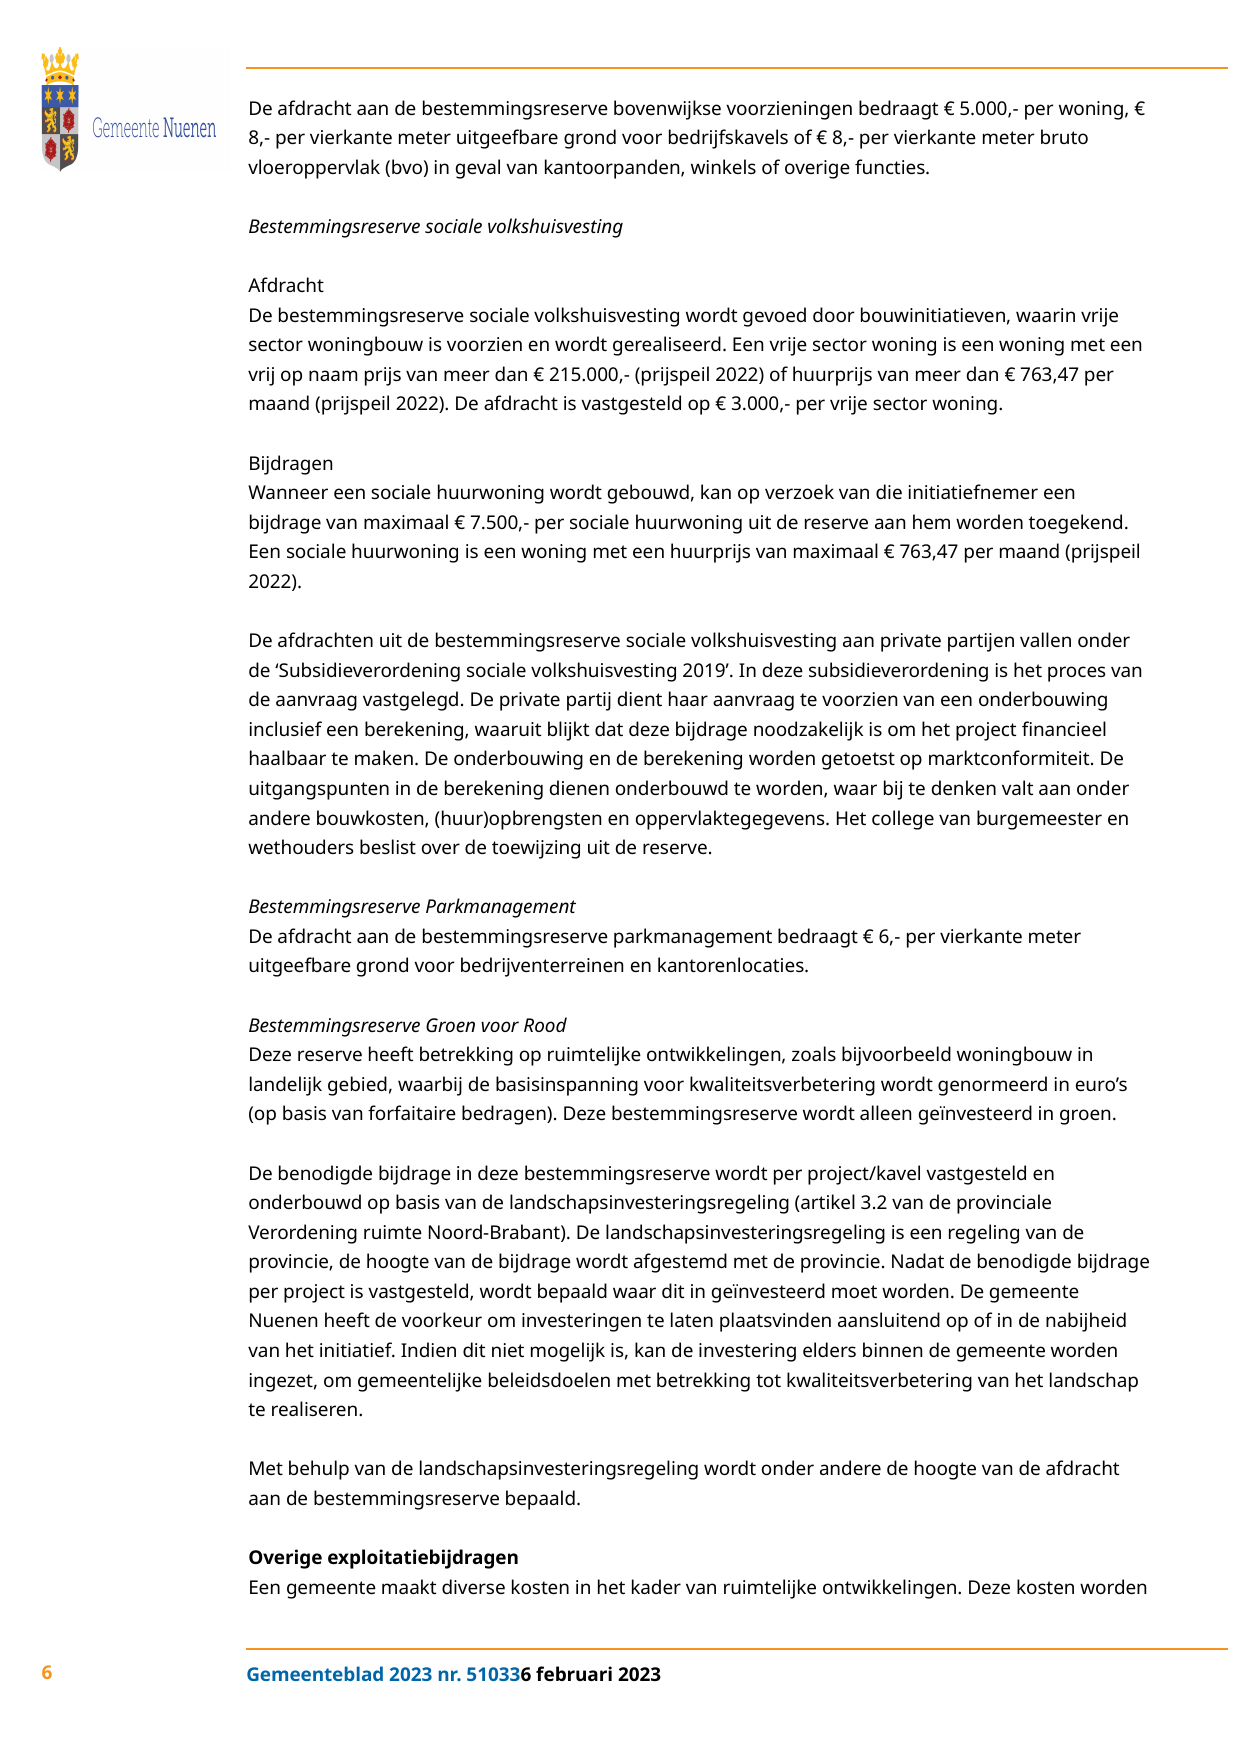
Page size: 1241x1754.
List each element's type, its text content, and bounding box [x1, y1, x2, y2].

text Overige exploitatiebijdragen [248, 1544, 1152, 1570]
text Wanneer een sociale huurwoning wordt gebouwd, kan op verzoek van die initiatiefnemer een bijdrage van maximaal € 7.500,- per sociale huurwoning uit de reserve aan hem worden toegekend. Een sociale huurwoning is een woning met een huurprijs van maximaal € 763,47 per maand (prijspeil 2022). [248, 479, 1152, 594]
text De afdracht aan de bestemmingsreserve parkmanagement bedraagt € 6,- per vierkante meter uitgeefbare grond voor bedrijventerreinen en kantorenlocaties. [248, 923, 1152, 978]
text Bestemmingsreserve Groen voor Rood [248, 1012, 1152, 1038]
text Met behulp van de landschapsinvesteringsregeling wordt onder andere de hoogte van de afdracht aan de bestemmingsreserve bepaald. [248, 1456, 1152, 1511]
text De benodigde bijdrage in deze bestemmingsreserve wordt per project/kavel vastgesteld en onderbouwd op basis van de landschapsinvesteringsregeling (artikel 3.2 van de provinciale Verordening ruimte Noord-Brabant). De landschapsinvesteringsregeling is een regeling van de provincie, de hoogte van de bijdrage wordt afgestemd met de provincie. Nadat de benodigde bijdrage per project is vastgesteld, wordt bepaald waar dit in geïnvesteerd moet worden. De gemeente Nuenen heeft de voorkeur om investeringen te laten plaatsvinden aansluitend op of in de nabijheid van het initiatief. Indien dit niet mogelijk is, kan de investering elders binnen de gemeente worden ingezet, om gemeentelijke beleidsdoelen met betrekking tot kwaliteitsverbetering van het landschap te realiseren. [248, 1160, 1152, 1422]
text Bestemmingsreserve Parkmanagement [248, 893, 1152, 919]
text Bijdragen [248, 450, 1152, 476]
text De bestemmingsreserve sociale volkshuisvesting wordt gevoed door bouwinitiatieven, waarin vrije sector woningbouw is voorzien en wordt gerealiseerd. Een vrije sector woning is een woning met een vrij op naam prijs van meer dan € 215.000,- (prijspeil 2022) of huurprijs van meer dan € 763,47 per maand (prijspeil 2022). De afdracht is vastgesteld op € 3.000,- per vrije sector woning. [248, 302, 1152, 416]
text De afdracht aan de bestemmingsreserve bovenwijkse voorzieningen bedraagt € 5.000,- per woning, € 8,- per vierkante meter uitgeefbare grond voor bedrijfskavels of € 8,- per vierkante meter bruto vloeroppervlak (bvo) in geval van kantoorpanden, winkels of overige functies. [248, 95, 1152, 180]
text Bestemmingsreserve sociale volkshuisvesting [248, 213, 1152, 239]
text Afdracht [248, 272, 1152, 298]
text De afdrachten uit de bestemmingsreserve sociale volkshuisvesting aan private partijen vallen onder de ‘Subsidieverordening sociale volkshuisvesting 2019’. In deze subsidieverordening is het proces van de aanvraag vastgelegd. De private partij dient haar aanvraag te voorzien van een onderbouwing inclusief een berekening, waaruit blijkt dat deze bijdrage noodzakelijk is om het project financieel haalbaar te maken. De onderbouwing en de berekening worden getoetst op marktconformiteit. De uitgangspunten in de berekening dienen onderbouwd te worden, waar bij te denken valt aan onder andere bouwkosten, (huur)opbrengsten en oppervlaktegegevens. Het college van burgemeester en wethouders beslist over de toewijzing uit de reserve. [248, 627, 1152, 860]
text Deze reserve heeft betrekking op ruimtelijke ontwikkelingen, zoals bijvoorbeeld woningbouw in landelijk gebied, waarbij de basisinspanning voor kwaliteitsverbetering wordt genormeerd in euro’s (op basis van forfaitaire bedragen). Deze bestemmingsreserve wordt alleen geïnvesteerd in groen. [248, 1041, 1152, 1126]
text Een gemeente maakt diverse kosten in het kader van ruimtelijke ontwikkelingen. Deze kosten worden [248, 1574, 1152, 1600]
picture [41, 47, 231, 172]
